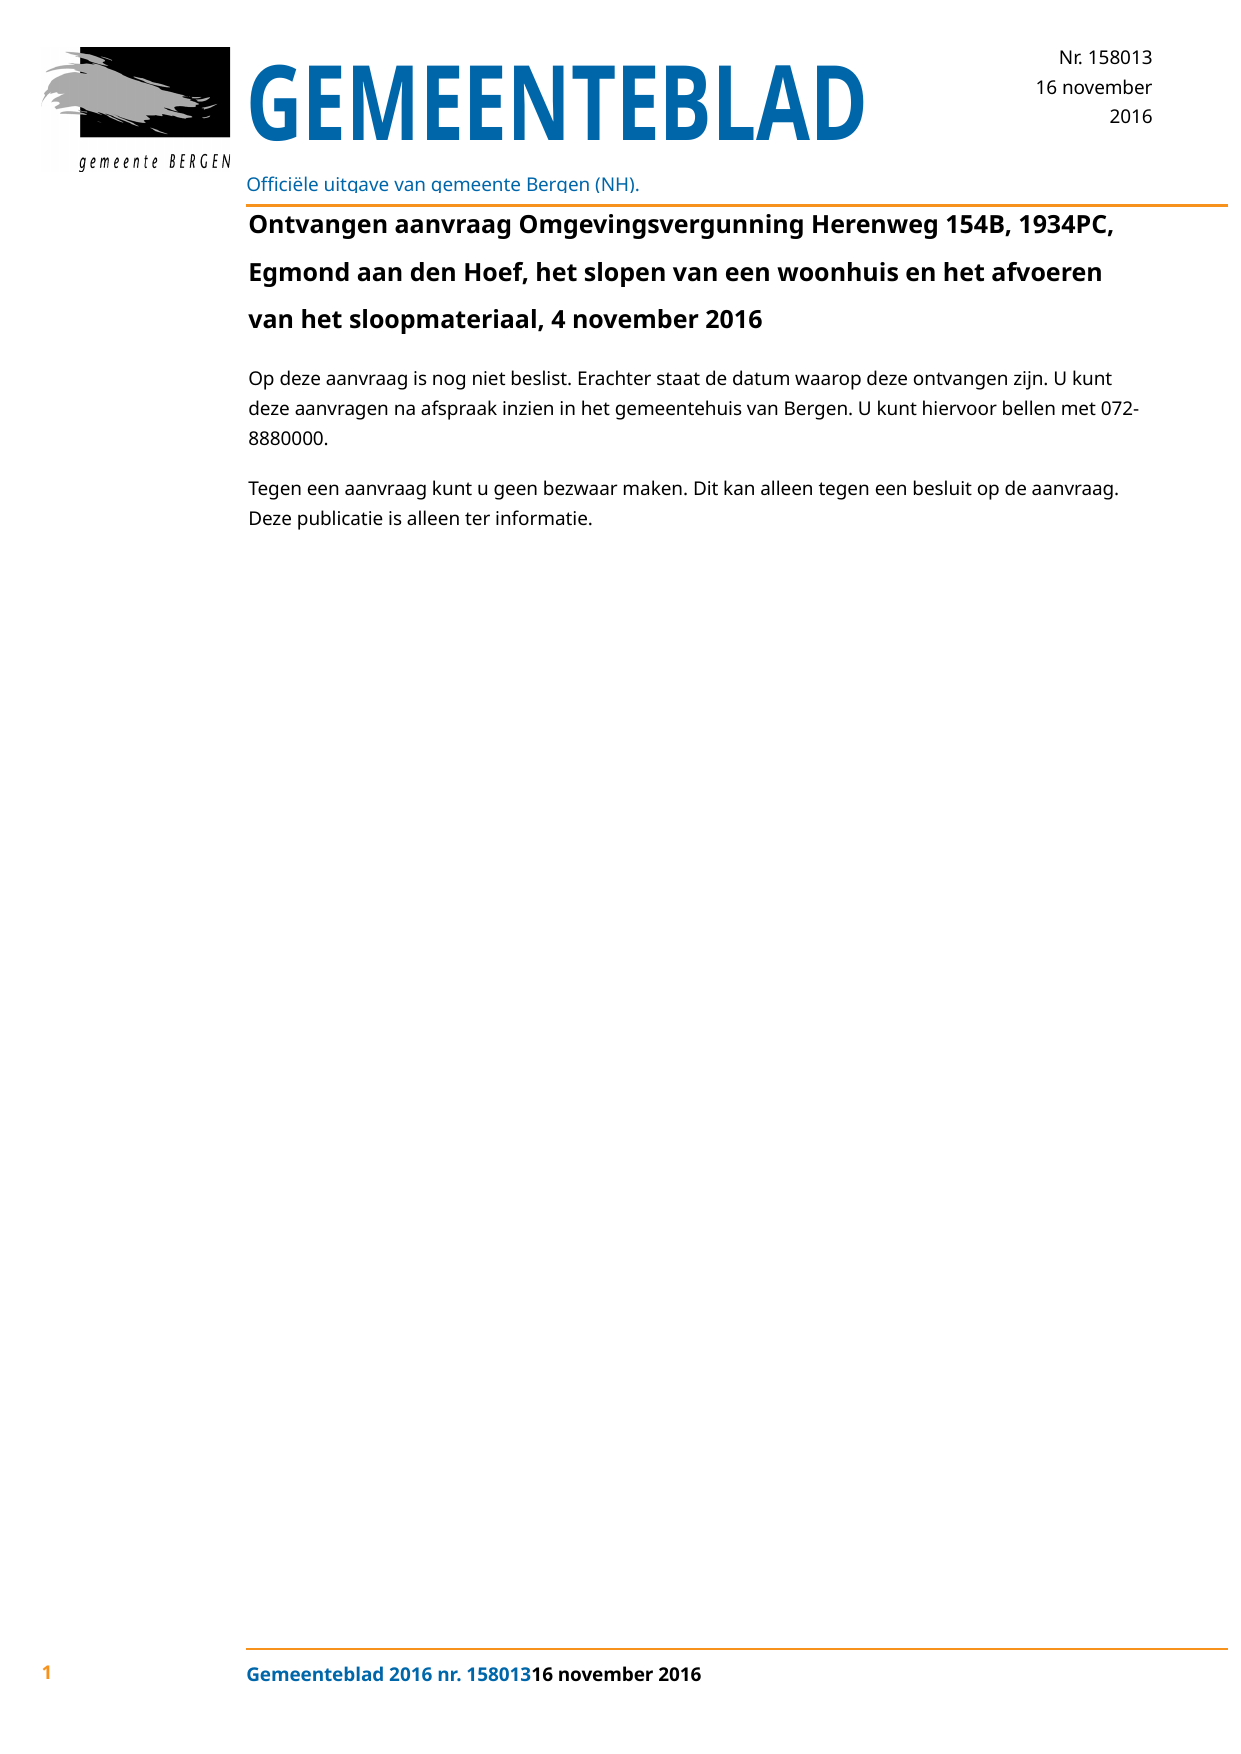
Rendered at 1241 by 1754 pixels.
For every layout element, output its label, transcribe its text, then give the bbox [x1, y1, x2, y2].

text Tegen een aanvraag kunt u geen bezwaar maken. Dit kan alleen tegen een besluit op de aanvraag. Deze publicatie is alleen ter informatie. [248, 475, 1152, 530]
text Ontvangen aanvraag Omgevingsvergunning Herenweg 154B, 1934PC, Egmond aan den Hoef, het slopen van een woonhuis en het afvoeren van het sloopmateriaal, 4 november 2016 [248, 207, 1152, 336]
text Op deze aanvraag is nog niet beslist. Erachter staat de datum waarop deze ontvangen zijn. U kunt deze aanvragen na afspraak inzien in het gemeentehuis van Bergen. U kunt hiervoor bellen met 072-8880000. [248, 366, 1152, 450]
picture [41, 47, 231, 172]
